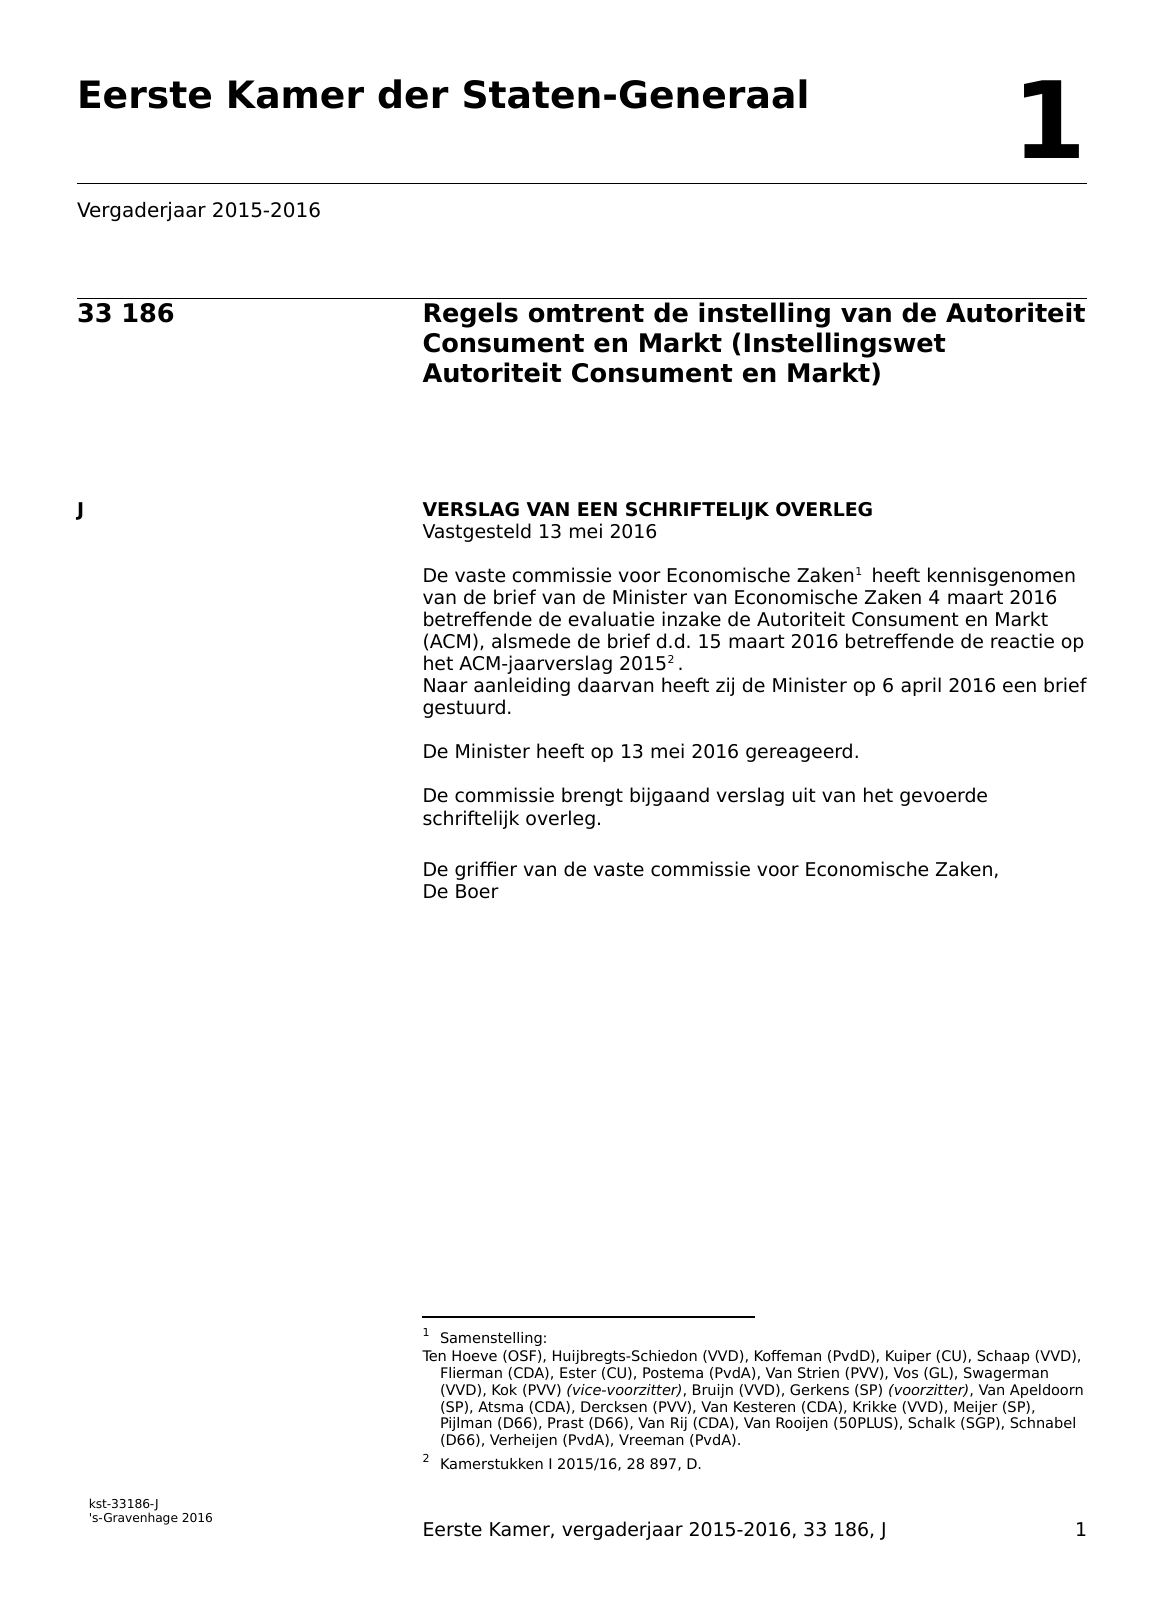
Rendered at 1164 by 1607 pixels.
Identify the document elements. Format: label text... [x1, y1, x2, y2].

text Vastgesteld 13 mei 2016 [422, 521, 1087, 543]
text Samenstelling: [422, 1326, 1087, 1348]
text De Minister heeft op 13 mei 2016 gereageerd. [422, 741, 1087, 763]
subtitle 33 186 Regels omtrent de instelling van de Autoriteit Consument en Markt (Instellingswet Autoriteit Consument en Markt) [77, 299, 1087, 388]
text De commissie brengt bijgaand verslag uit van het gevoerde schriftelijk overleg. [422, 785, 1087, 829]
text Naar aanleiding daarvan heeft zij de Minister op 6 april 2016 een brief gestuurd. [422, 675, 1087, 719]
text Ten Hoeve (OSF), Huijbregts-Schiedon (VVD), Koffeman (PvdD), Kuiper (CU), Schaap (VVD), Flierman (CDA), Ester (CU), Postema (PvdA), Van Strien (PVV), Vos (GL), Swagerman (VVD), Kok (PVV) (vice-voorzitter), Bruijn (VVD), Gerkens (SP) (voorzitter), Van Apeldoorn (SP), Atsma (CDA), Dercksen (PVV), Van Kesteren (CDA), Krikke (VVD), Meijer (SP), Pijlman (D66), Prast (D66), Van Rij (CDA), Van Rooijen (50PLUS), Schalk (SGP), Schnabel (D66), Verheijen (PvdA), Vreeman (PvdA). [422, 1348, 1087, 1449]
text De vaste commissie voor Economische Zaken heeft kennisgenomen van de brief van de Minister van Economische Zaken 4 maart 2016 betreffende de evaluatie inzake de Autoriteit Consument en Markt (ACM), alsmede de brief d.d. 15 maart 2016 betreffende de reactie op het ACM-jaarverslag 2015. [422, 565, 1087, 675]
subtitle J VERSLAG VAN EEN SCHRIFTELIJK OVERLEG [77, 499, 1087, 521]
table_header 1 [886, 59, 1087, 183]
table_header Eerste Kamer der Staten-Generaal [77, 59, 886, 183]
text 's-Gravenhage 2016 [88, 1511, 323, 1525]
text kst-33186-J [88, 1497, 323, 1511]
table_cell Vergaderjaar 2015-2016 [77, 184, 1087, 298]
text De griffier van de vaste commissie voor Economische Zaken, De Boer [422, 859, 1087, 903]
text Kamerstukken I 2015/16, 28 897, D. [422, 1452, 1087, 1474]
